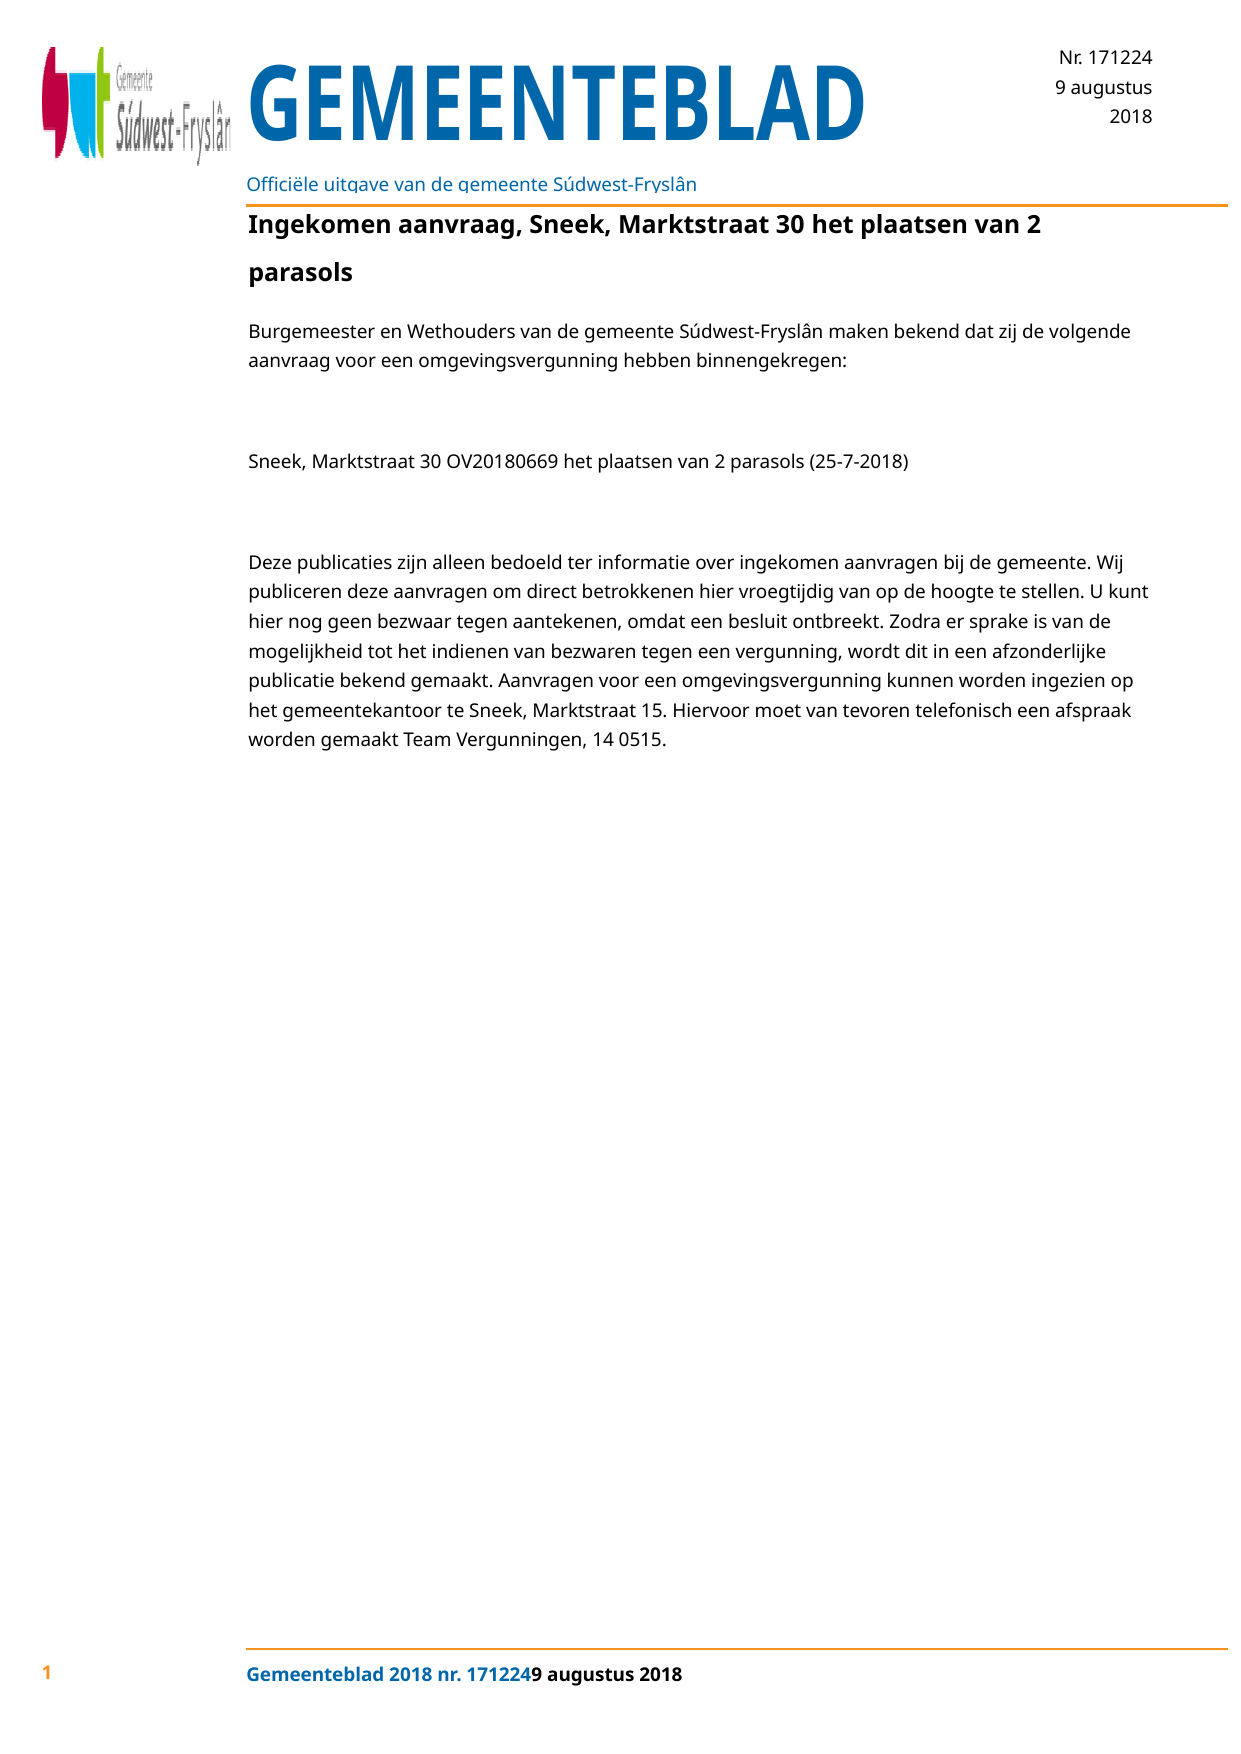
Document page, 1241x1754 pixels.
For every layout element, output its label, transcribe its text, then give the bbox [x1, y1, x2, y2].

text Ingekomen aanvraag, Sneek, Marktstraat 30 het plaatsen van 2 parasols [248, 207, 1152, 288]
text Burgemeester en Wethouders van de gemeente Súdwest-Fryslân maken bekend dat zij de volgende aanvraag voor een omgevingsvergunning hebben binnengekregen: [248, 318, 1152, 373]
text Deze publicaties zijn alleen bedoeld ter informatie over ingekomen aanvragen bij de gemeente. Wij publiceren deze aanvragen om direct betrokkenen hier vroegtijdig van op de hoogte te stellen. U kunt hier nog geen bezwaar tegen aantekenen, omdat een besluit ontbreekt. Zodra er sprake is van de mogelijkheid tot het indienen van bezwaren tegen een vergunning, wordt dit in een afzonderlijke publicatie bekend gemaakt. Aanvragen voor een omgevingsvergunning kunnen worden ingezien op het gemeentekantoor te Sneek, Marktstraat 15. Hiervoor moet van tevoren telefonisch een afspraak worden gemaakt Team Vergunningen, 14 0515. [248, 549, 1152, 752]
picture [41, 47, 231, 172]
text Sneek, Marktstraat 30 OV20180669 het plaatsen van 2 parasols (25-7-2018) [248, 448, 1152, 474]
